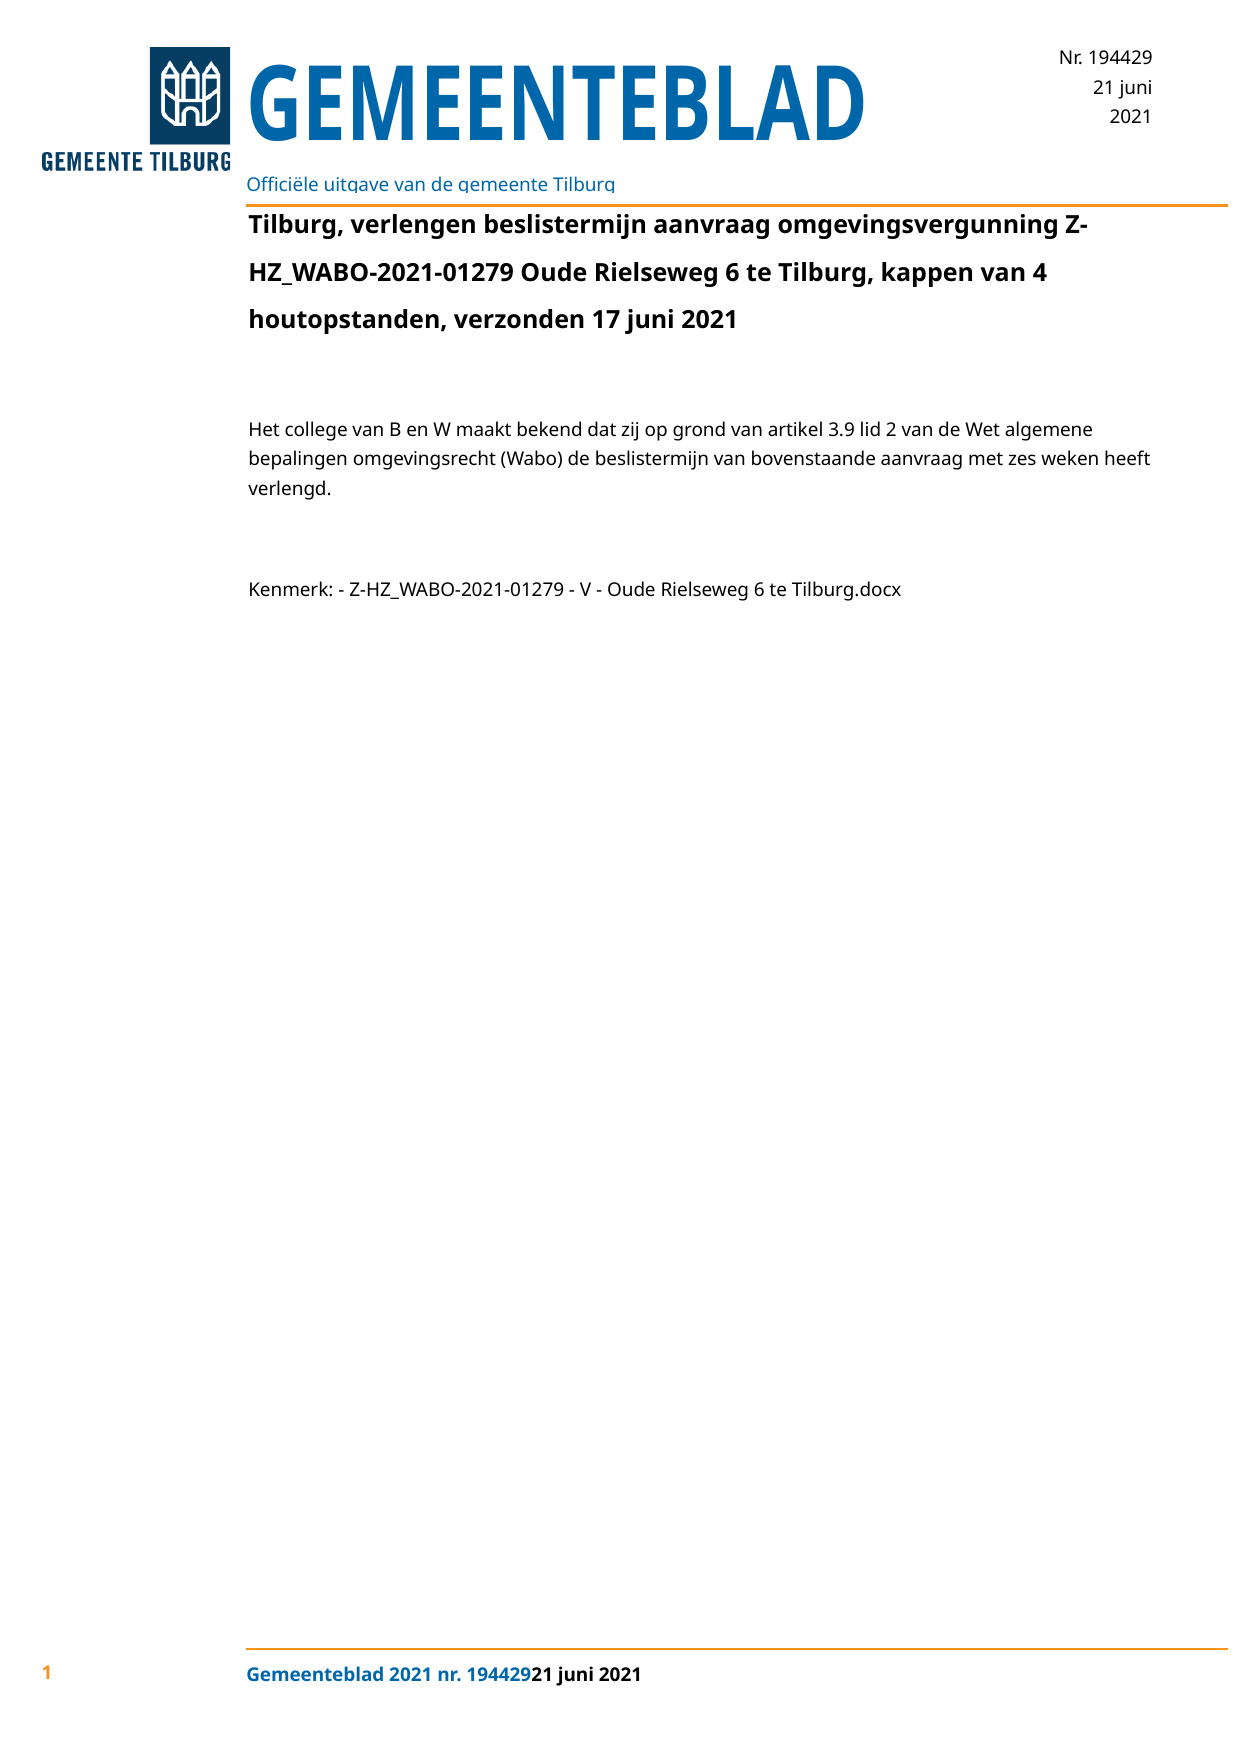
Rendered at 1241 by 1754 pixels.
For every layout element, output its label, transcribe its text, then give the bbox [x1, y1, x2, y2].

text Het college van B en W maakt bekend dat zij op grond van artikel 3.9 lid 2 van de Wet algemene bepalingen omgevingsrecht (Wabo) de beslistermijn van bovenstaande aanvraag met zes weken heeft verlengd. [248, 416, 1152, 501]
text Tilburg, verlengen beslistermijn aanvraag omgevingsvergunning Z-HZ_WABO-2021-01279 Oude Rielseweg 6 te Tilburg, kappen van 4 houtopstanden, verzonden 17 juni 2021 [248, 207, 1152, 336]
picture [41, 47, 231, 172]
text Kenmerk: - Z-HZ_WABO-2021-01279 - V - Oude Rielseweg 6 te Tilburg.docx [248, 576, 1152, 602]
